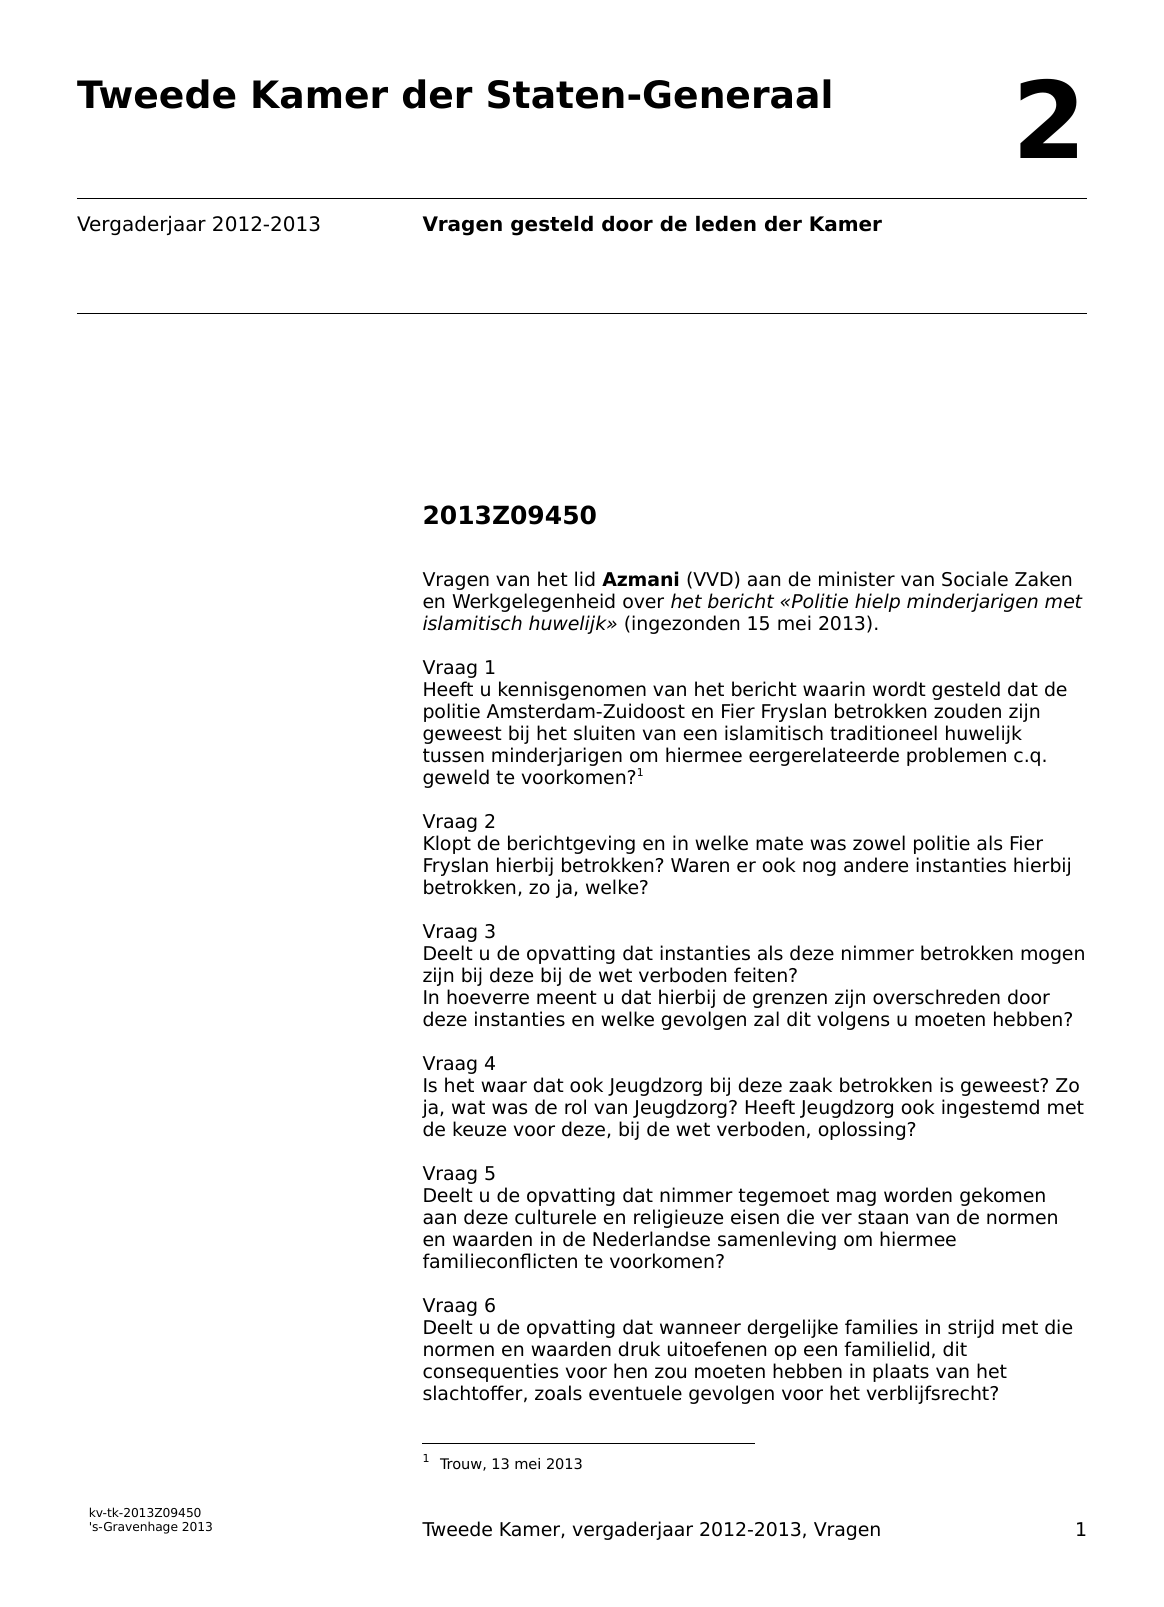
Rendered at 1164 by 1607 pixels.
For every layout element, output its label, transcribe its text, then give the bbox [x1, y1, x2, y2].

text Deelt u de opvatting dat wanneer dergelijke families in strijd met die normen en waarden druk uitoefenen op een familielid, dit consequenties voor hen zou moeten hebben in plaats van het slachtoffer, zoals eventuele gevolgen voor het verblijfsrecht? [422, 1317, 1087, 1405]
table_cell Vergaderjaar 2012-2013 [77, 199, 422, 313]
text kv-tk-2013Z09450 [88, 1506, 323, 1520]
text Klopt de berichtgeving en in welke mate was zowel politie als Fier Fryslan hierbij betrokken? Waren er ook nog andere instanties hierbij betrokken, zo ja, welke? [422, 833, 1087, 899]
text Deelt u de opvatting dat nimmer tegemoet mag worden gekomen aan deze culturele en religieuze eisen die ver staan van de normen en waarden in de Nederlandse samenleving om hiermee familieconflicten te voorkomen? [422, 1185, 1087, 1273]
text Vraag 5 [422, 1163, 1087, 1185]
text Heeft u kennisgenomen van het bericht waarin wordt gesteld dat de politie Amsterdam-Zuidoost en Fier Fryslan betrokken zouden zijn geweest bij het sluiten van een islamitisch traditioneel huwelijk tussen minderjarigen om hiermee eergerelateerde problemen c.q. geweld te voorkomen? [422, 679, 1087, 789]
text 2013Z09450 [422, 501, 1087, 531]
table_header Tweede Kamer der Staten-Generaal [77, 59, 886, 198]
text Vraag 3 [422, 921, 1087, 943]
text Vraag 2 [422, 811, 1087, 833]
text Vragen van het lid Azmani (VVD) aan de minister van Sociale Zaken en Werkgelegenheid over het bericht «Politie hielp minderjarigen met islamitisch huwelijk» (ingezonden 15 mei 2013). [422, 569, 1087, 635]
text Deelt u de opvatting dat instanties als deze nimmer betrokken mogen zijn bij deze bij de wet verboden feiten? [422, 943, 1087, 987]
text 's-Gravenhage 2013 [88, 1520, 323, 1534]
text Vraag 1 [422, 657, 1087, 679]
text Vraag 6 [422, 1295, 1087, 1317]
text Is het waar dat ook Jeugdzorg bij deze zaak betrokken is geweest? Zo ja, wat was de rol van Jeugdzorg? Heeft Jeugdzorg ook ingestemd met de keuze voor deze, bij de wet verboden, oplossing? [422, 1075, 1087, 1141]
text Trouw, 13 mei 2013 [422, 1452, 1087, 1474]
text Vraag 4 [422, 1053, 1087, 1075]
table_cell Vragen gesteld door de leden der Kamer [422, 199, 1087, 313]
text In hoeverre meent u dat hierbij de grenzen zijn overschreden door deze instanties en welke gevolgen zal dit volgens u moeten hebben? [422, 987, 1087, 1031]
table_header 2 [886, 59, 1087, 198]
